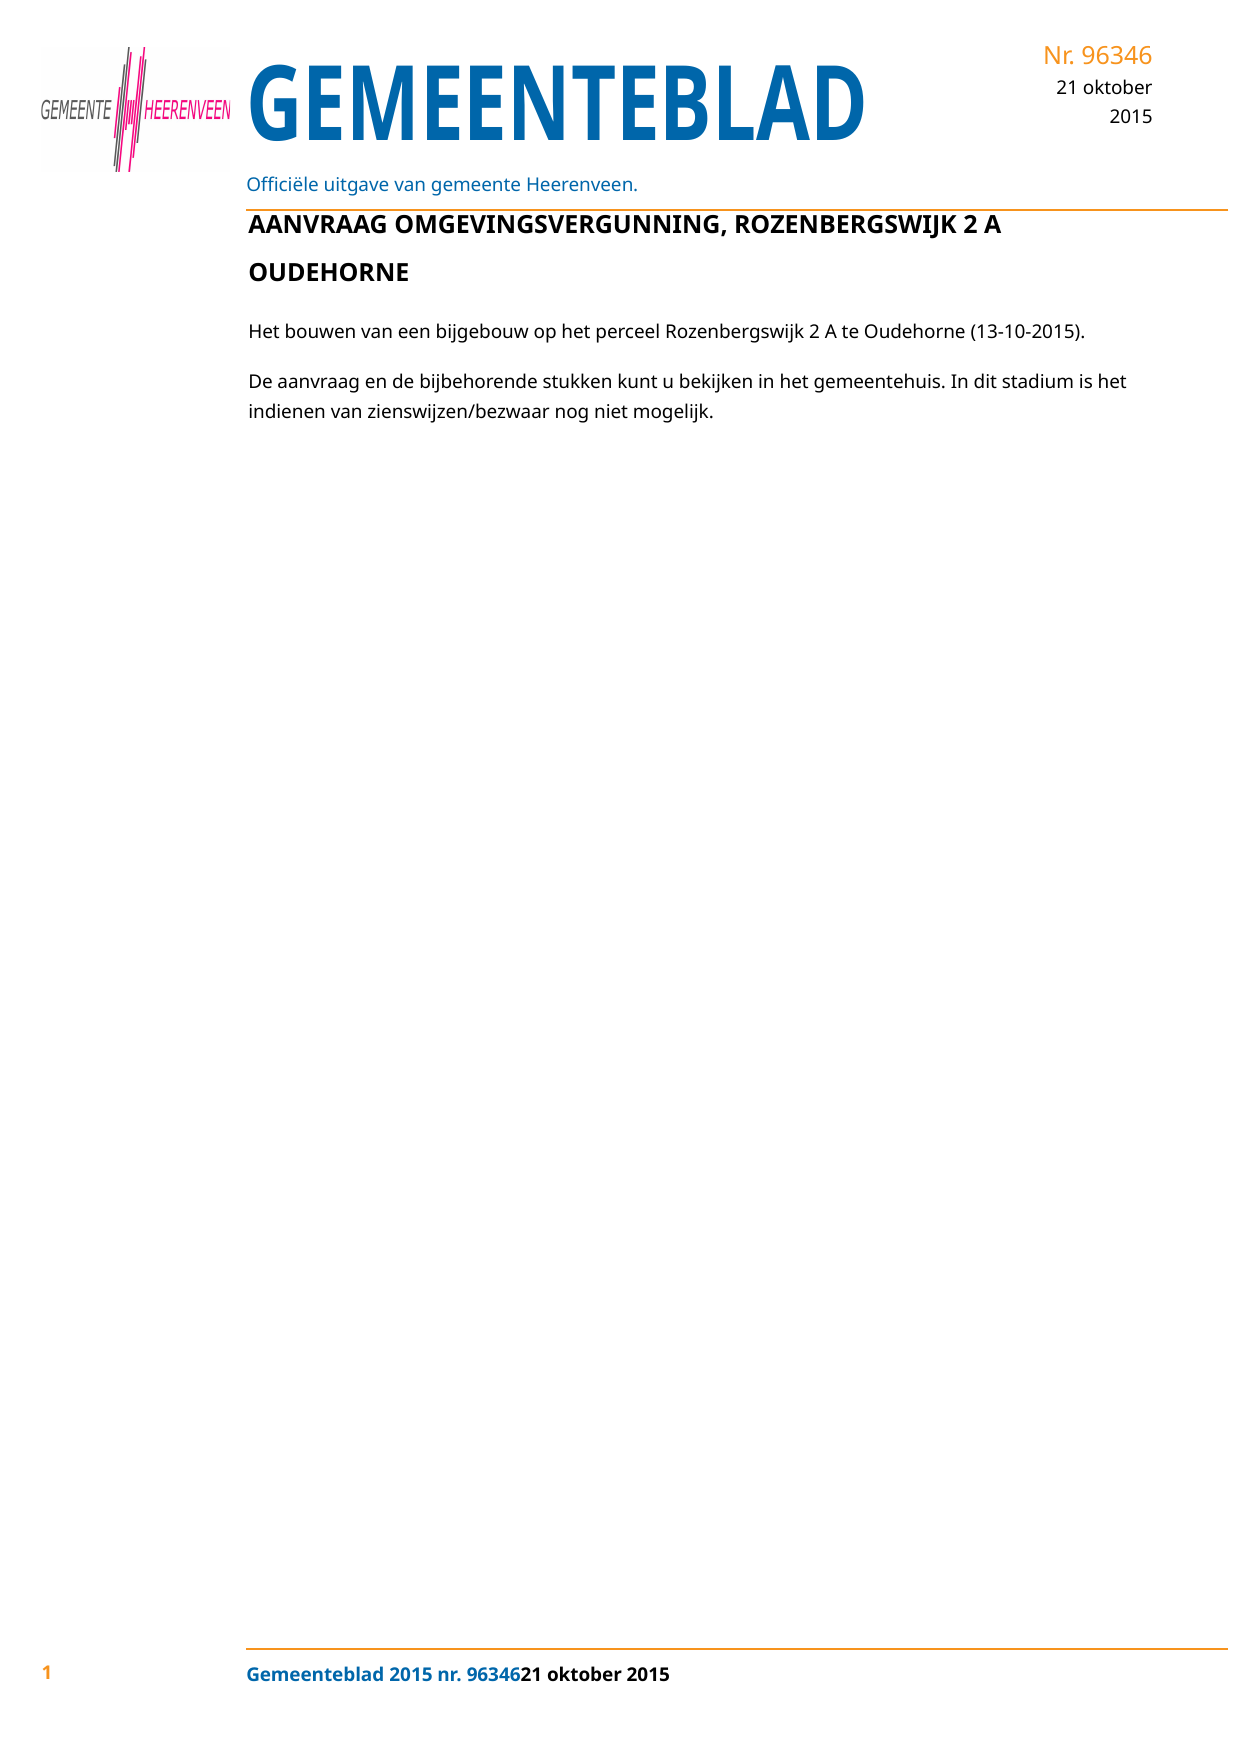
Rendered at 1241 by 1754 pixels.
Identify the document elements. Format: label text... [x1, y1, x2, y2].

text AANVRAAG OMGEVINGSVERGUNNING, ROZENBERGSWIJK 2 A OUDEHORNE [248, 211, 1152, 288]
text Het bouwen van een bijgebouw op het perceel Rozenbergswijk 2 A te Oudehorne (13-10-2015). [248, 318, 1152, 344]
picture [41, 47, 231, 172]
text De aanvraag en de bijbehorende stukken kunt u bekijken in het gemeentehuis. In dit stadium is het indienen van zienswijzen/bezwaar nog niet mogelijk. [248, 368, 1152, 424]
